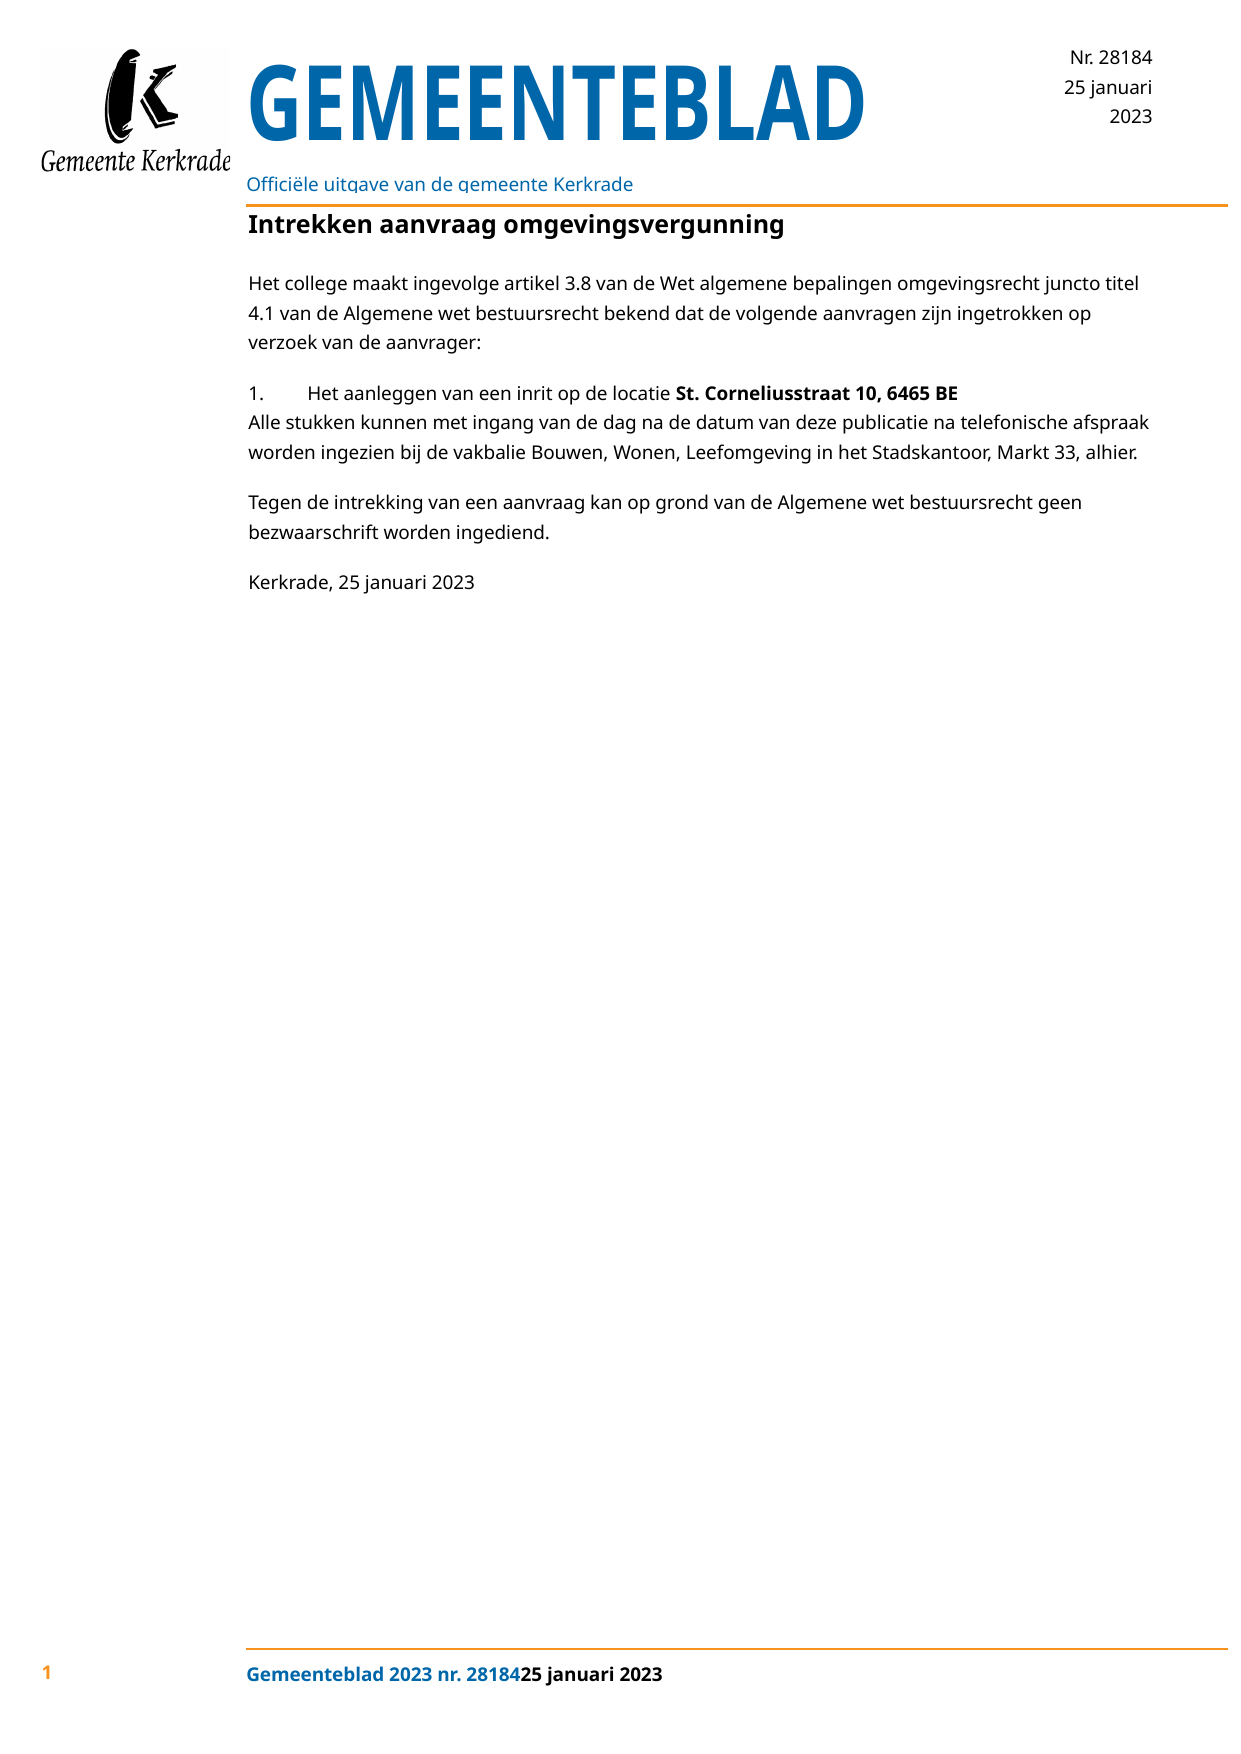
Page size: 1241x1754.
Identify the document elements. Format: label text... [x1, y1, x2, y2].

text Intrekken aanvraag omgevingsvergunning [248, 207, 1152, 241]
text Het college maakt ingevolge artikel 3.8 van de Wet algemene bepalingen omgevingsrecht juncto titel 4.1 van de Algemene wet bestuursrecht bekend dat de volgende aanvragen zijn ingetrokken op verzoek van de aanvrager: [248, 270, 1152, 355]
list Het aanleggen van een inrit op de locatie St. Corneliusstraat 10, 6465 BE [248, 380, 1152, 406]
picture [41, 47, 231, 172]
text Kerkrade, 25 januari 2023 [248, 569, 1152, 595]
text Alle stukken kunnen met ingang van de dag na de datum van deze publicatie na telefonische afspraak worden ingezien bij de vakbalie Bouwen, Wonen, Leefomgeving in het Stadskantoor, Markt 33, alhier. [248, 409, 1152, 465]
text Tegen de intrekking van een aanvraag kan op grond van de Algemene wet bestuursrecht geen bezwaarschrift worden ingediend. [248, 489, 1152, 545]
